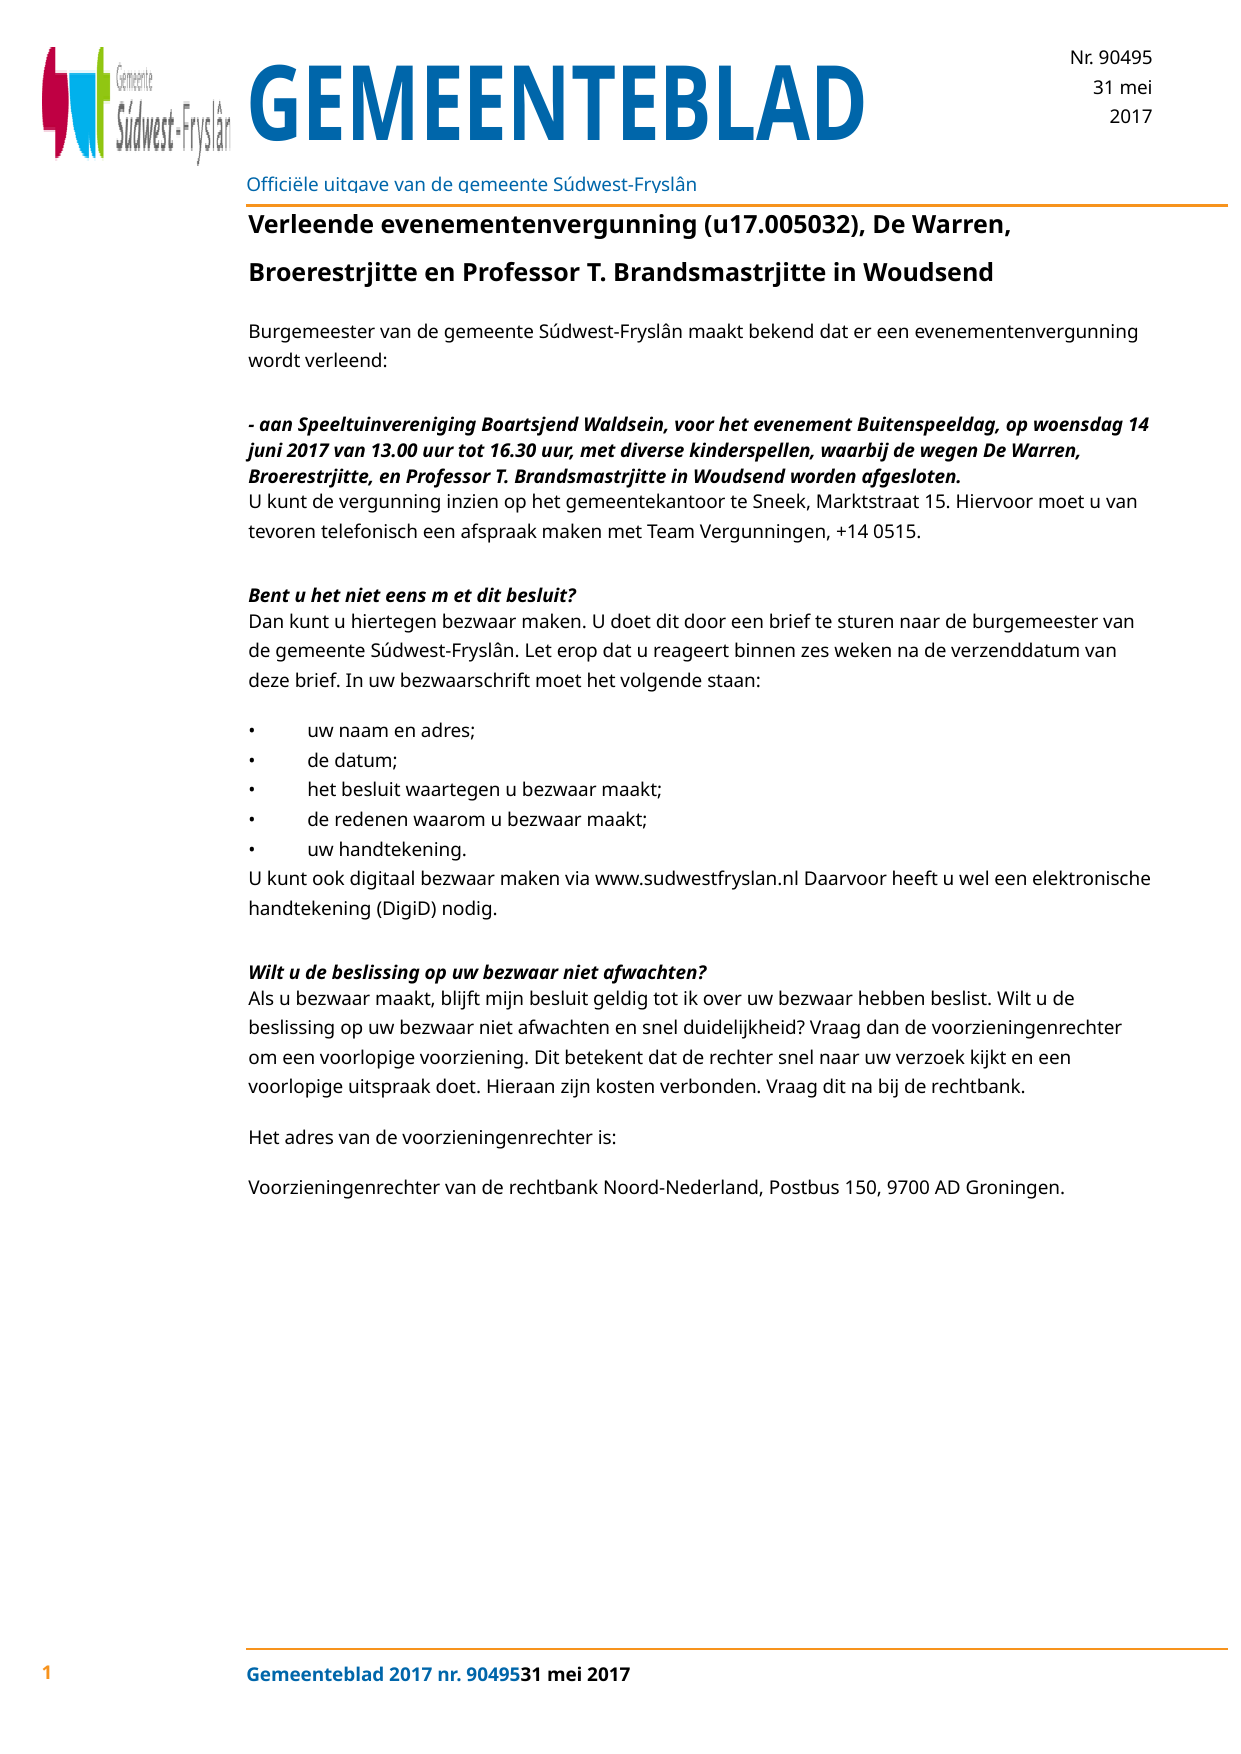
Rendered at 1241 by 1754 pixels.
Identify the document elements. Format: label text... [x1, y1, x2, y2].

list het besluit waartegen u bezwaar maakt; [248, 777, 1152, 802]
text Als u bezwaar maakt, blijft mijn besluit geldig tot ik over uw bezwaar hebben beslist. Wilt u de beslissing op uw bezwaar niet afwachten en snel duidelijkheid? Vraag dan de voorzieningenrechter om een voorlopige voorziening. Dit betekent dat de rechter snel naar uw verzoek kijkt en een voorlopige uitspraak doet. Hieraan zijn kosten verbonden. Vraag dit na bij de rechtbank. [248, 985, 1152, 1099]
list de redenen waarom u bezwaar maakt; [248, 806, 1152, 832]
text - aan Speeltuinvereniging Boartsjend Waldsein, voor het evenement Buitenspeeldag, op woensdag 14 juni 2017 van 13.00 uur tot 16.30 uur, met diverse kinderspellen, waarbij de wegen De Warren, Broerestrjitte, en Professor T. Brandsmastrjitte in Woudsend worden afgesloten. [248, 411, 1152, 489]
list uw handtekening. [248, 836, 1152, 862]
text Burgemeester van de gemeente Súdwest-Fryslân maakt bekend dat er een evenementenvergunning wordt verleend: [248, 318, 1152, 373]
list uw naam en adres; [248, 717, 1152, 743]
text Verleende evenementenvergunning (u17.005032), De Warren, Broerestrjitte en Professor T. Brandsmastrjitte in Woudsend [248, 207, 1152, 288]
text Het adres van de voorzieningenrechter is: [248, 1124, 1152, 1149]
text U kunt ook digitaal bezwaar maken via www.sudwestfryslan.nl Daarvoor heeft u wel een elektronische handtekening (DigiD) nodig. [248, 865, 1152, 921]
text U kunt de vergunning inzien op het gemeentekantoor te Sneek, Marktstraat 15. Hiervoor moet u van tevoren telefonisch een afspraak maken met Team Vergunningen, +14 0515. [248, 489, 1152, 544]
picture [41, 47, 231, 172]
text Wilt u de beslissing op uw bezwaar niet afwachten? [248, 959, 1152, 985]
text Dan kunt u hiertegen bezwaar maken. U doet dit door een brief te sturen naar de burgemeester van de gemeente Súdwest-Fryslân. Let erop dat u reageert binnen zes weken na de verzenddatum van deze brief. In uw bezwaarschrift moet het volgende staan: [248, 608, 1152, 693]
list de datum; [248, 747, 1152, 773]
text Voorzieningenrechter van de rechtbank Noord-Nederland, Postbus 150, 9700 AD Groningen. [248, 1174, 1152, 1200]
text Bent u het niet eens m et dit besluit? [248, 582, 1152, 608]
